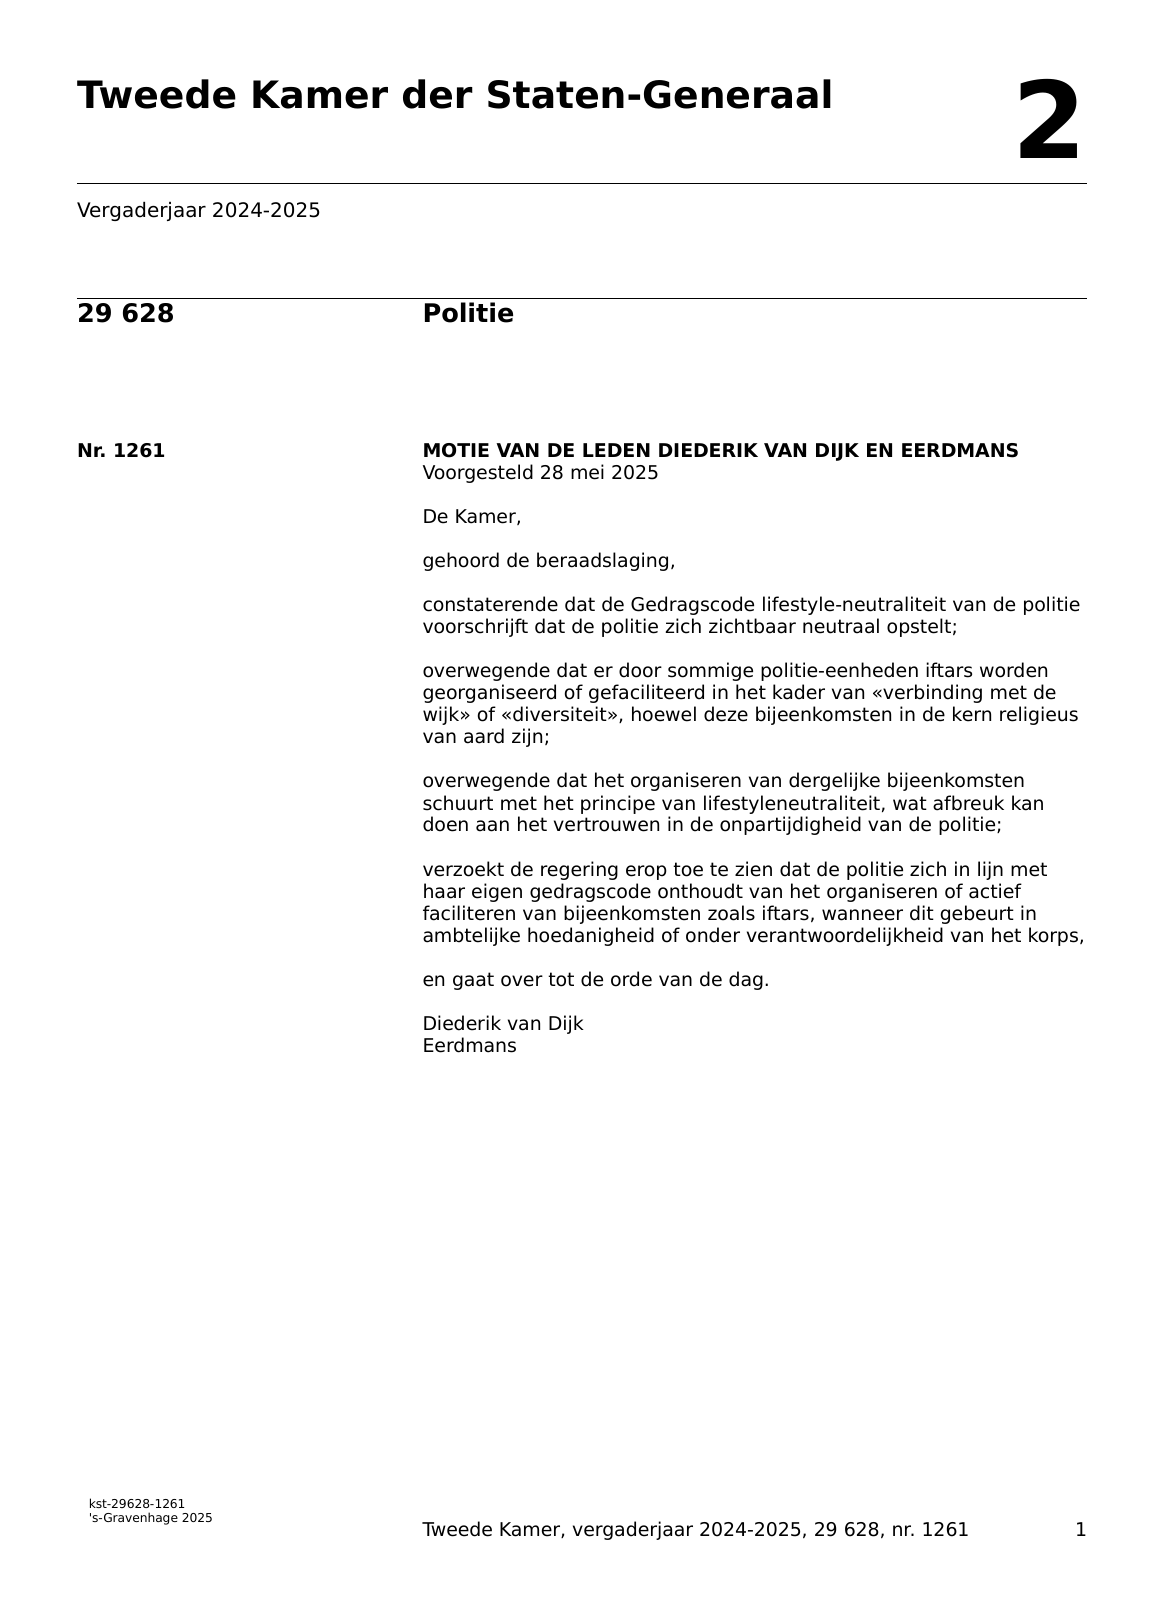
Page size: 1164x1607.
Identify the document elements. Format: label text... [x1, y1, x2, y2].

table_header Tweede Kamer der Staten-Generaal [77, 59, 886, 183]
text overwegende dat het organiseren van dergelijke bijeenkomsten schuurt met het principe van lifestyleneutraliteit, wat afbreuk kan doen aan het vertrouwen in de onpartijdigheid van de politie; [422, 770, 1087, 836]
text Eerdmans [422, 1035, 1087, 1057]
text overwegende dat er door sommige politie-eenheden iftars worden georganiseerd of gefaciliteerd in het kader van «verbinding met de wijk» of «diversiteit», hoewel deze bijeenkomsten in de kern religieus van aard zijn; [422, 660, 1087, 748]
text Diederik van Dijk [422, 1013, 1087, 1035]
table_header 2 [886, 59, 1087, 183]
text verzoekt de regering erop toe te zien dat de politie zich in lijn met haar eigen gedragscode onthoudt van het organiseren of actief faciliteren van bijeenkomsten zoals iftars, wanneer dit gebeurt in ambtelijke hoedanigheid of onder verantwoordelijkheid van het korps, [422, 858, 1087, 946]
subtitle Nr. 1261 MOTIE VAN DE LEDEN DIEDERIK VAN DIJK EN EERDMANS [77, 440, 1087, 462]
text 's-Gravenhage 2025 [88, 1511, 323, 1525]
text gehoord de beraadslaging, [422, 550, 1087, 572]
text De Kamer, [422, 506, 1087, 528]
text en gaat over tot de orde van de dag. [422, 969, 1087, 991]
subtitle 29 628 Politie [77, 299, 1087, 329]
text Voorgesteld 28 mei 2025 [422, 462, 1087, 484]
table_cell Vergaderjaar 2024-2025 [77, 184, 1087, 298]
text constaterende dat de Gedragscode lifestyle-neutraliteit van de politie voorschrijft dat de politie zich zichtbaar neutraal opstelt; [422, 594, 1087, 638]
text kst-29628-1261 [88, 1497, 323, 1511]
